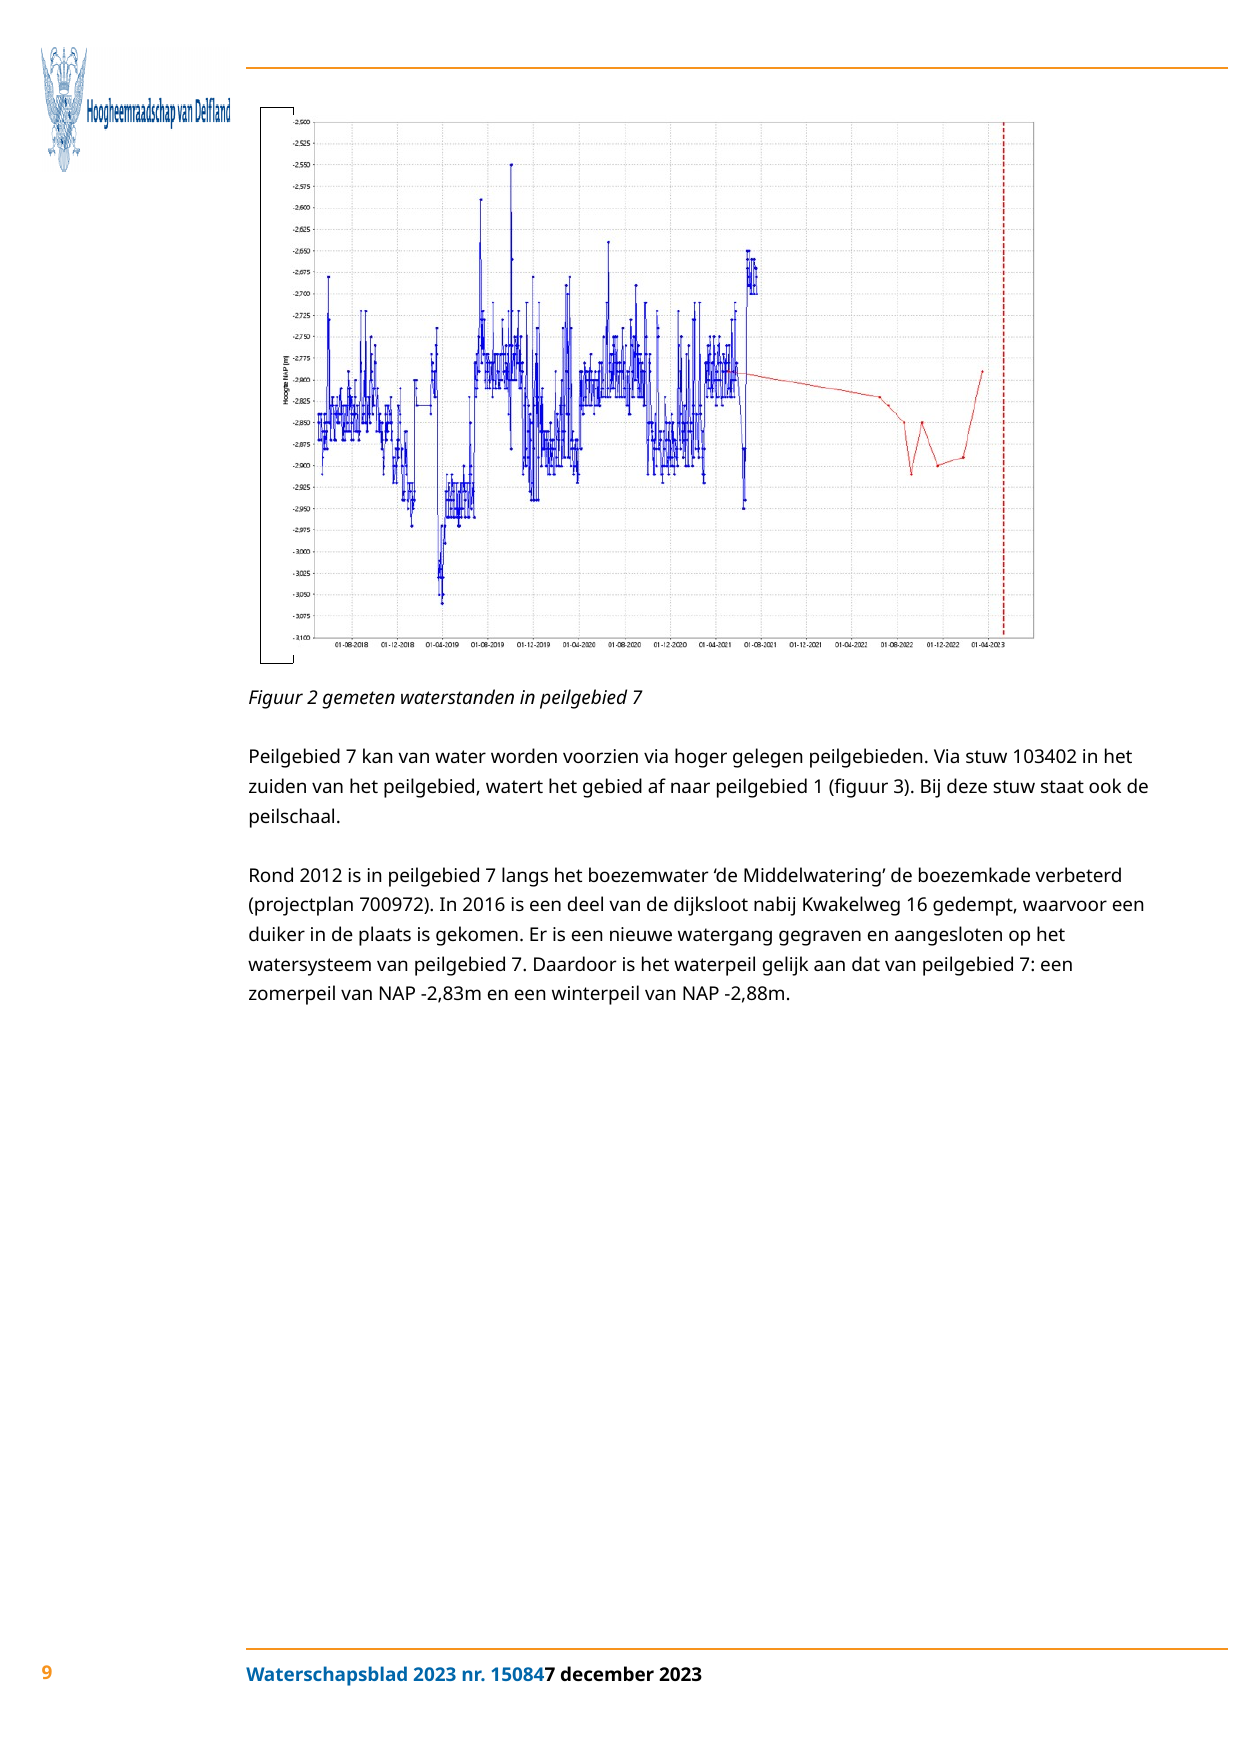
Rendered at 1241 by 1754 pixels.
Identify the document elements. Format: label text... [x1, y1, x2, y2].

text Rond 2012 is in peilgebied 7 langs het boezemwater ‘de Middelwatering’ de boezemkade verbeterd (projectplan 700972). In 2016 is een deel van de dijksloot nabij Kwakelweg 16 gedempt, waarvoor een duiker in de plaats is gekomen. Er is een nieuwe watergang gegraven en aangesloten op het watersysteem van peilgebied 7. Daardoor is het waterpeil gelijk aan dat van peilgebied 7: een zomerpeil van NAP -2,83m en een winterpeil van NAP -2,88m. [248, 862, 1152, 1006]
picture [268, 115, 1037, 655]
text Peilgebied 7 kan van water worden voorzien via hoger gelegen peilgebieden. Via stuw 103402 in het zuiden van het peilgebied, watert het gebied af naar peilgebied 1 (figuur 3). Bij deze stuw staat ook de peilschaal. [248, 744, 1152, 828]
picture [41, 47, 231, 172]
text Figuur 2 gemeten waterstanden in peilgebied 7 [248, 684, 1152, 710]
